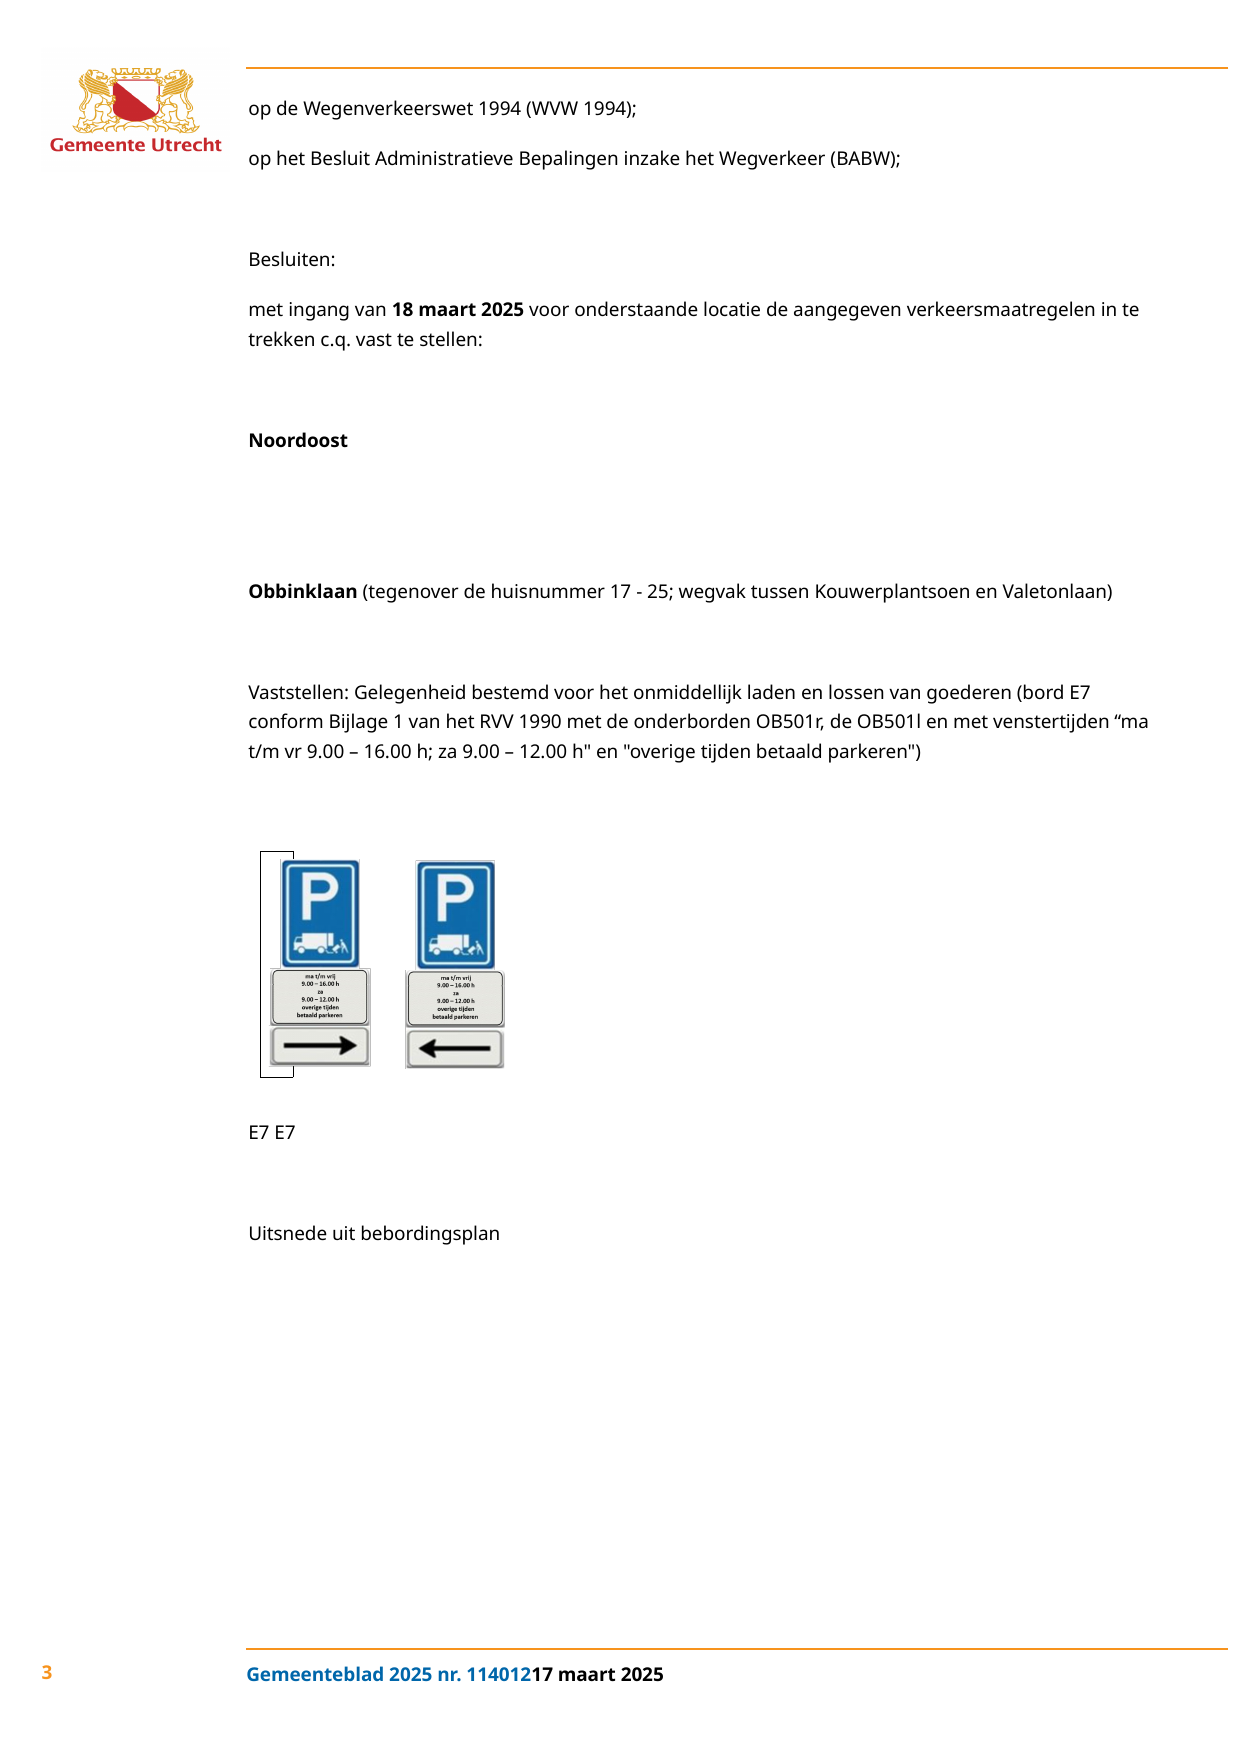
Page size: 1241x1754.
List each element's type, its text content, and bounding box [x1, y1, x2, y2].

text Noordoost [248, 427, 1152, 453]
text Uitsnede uit bebordingsplan [248, 1220, 1152, 1246]
text Obbinklaan (tegenover de huisnummer 17 - 25; wegvak tussen Kouwerplantsoen en Valetonlaan) [248, 578, 1152, 604]
text Besluiten: [248, 246, 1152, 272]
text op de Wegenverkeerswet 1994 (WVW 1994); [248, 95, 1152, 121]
text Vaststellen: Gelegenheid bestemd voor het onmiddellijk laden en lossen van goederen (bord E7 conform Bijlage 1 van het RVV 1990 met de onderborden OB501r, de OB501l en met venstertijden “ma t/m vr 9.00 – 16.00 h; za 9.00 – 12.00 h" en "overige tijden betaald parkeren") [248, 679, 1152, 764]
text met ingang van 18 maart 2025 voor onderstaande locatie de aangegeven verkeersmaatregelen in te trekken c.q. vast te stellen: [248, 296, 1152, 352]
text op het Besluit Administratieve Bepalingen inzake het Wegverkeer (BABW); [248, 145, 1152, 171]
text E7 E7 [248, 1119, 1152, 1145]
picture [41, 47, 231, 172]
picture [268, 859, 505, 1069]
